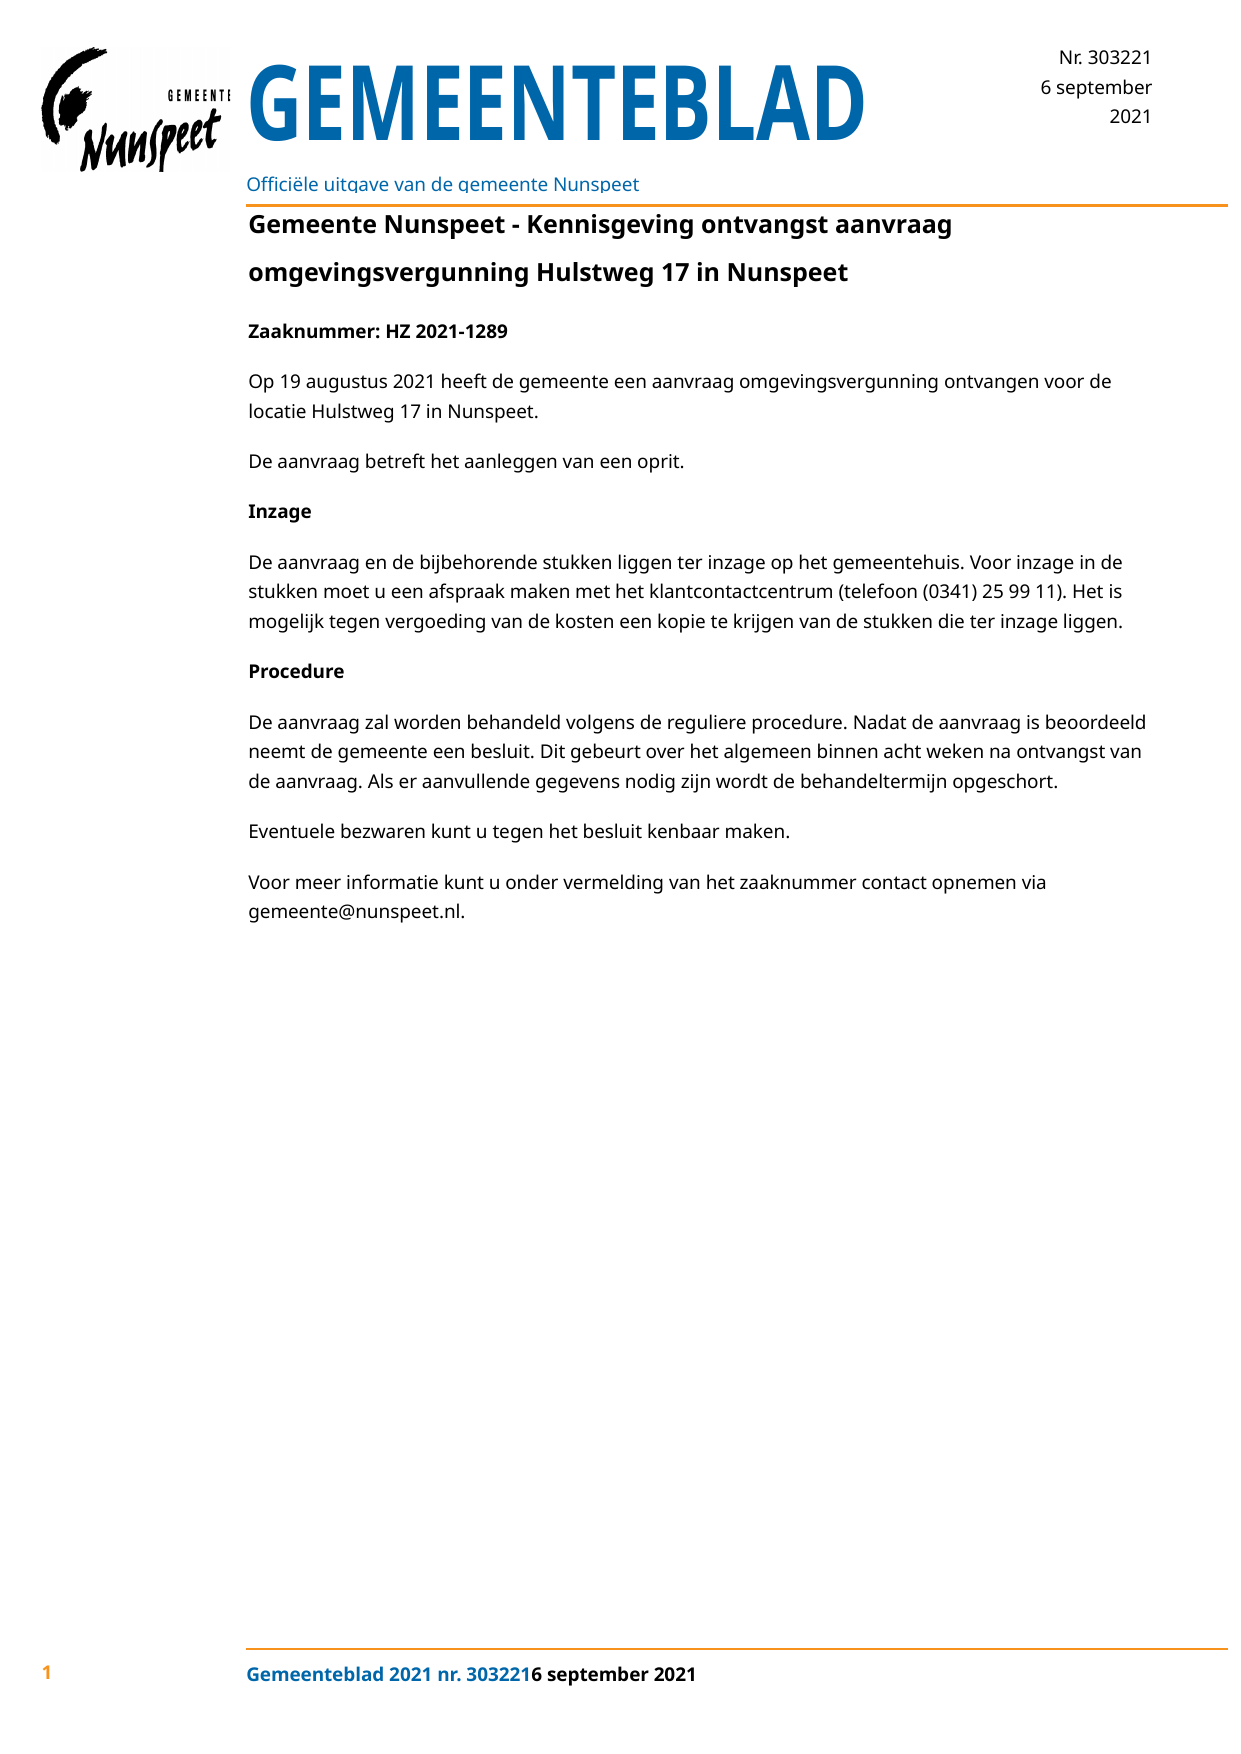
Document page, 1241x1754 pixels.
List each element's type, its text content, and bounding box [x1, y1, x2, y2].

text Inzage [248, 499, 1152, 524]
text De aanvraag zal worden behandeld volgens de reguliere procedure. Nadat de aanvraag is beoordeeld neemt de gemeente een besluit. Dit gebeurt over het algemeen binnen acht weken na ontvangst van de aanvraag. Als er aanvullende gegevens nodig zijn wordt de behandeltermijn opgeschort. [248, 709, 1152, 794]
text Zaaknummer: HZ 2021-1289 [248, 318, 1152, 344]
text Eventuele bezwaren kunt u tegen het besluit kenbaar maken. [248, 819, 1152, 844]
text De aanvraag en de bijbehorende stukken liggen ter inzage op het gemeentehuis. Voor inzage in de stukken moet u een afspraak maken met het klantcontactcentrum (telefoon (0341) 25 99 11). Het is mogelijk tegen vergoeding van de kosten een kopie te krijgen van de stukken die ter inzage liggen. [248, 549, 1152, 634]
text Op 19 augustus 2021 heeft de gemeente een aanvraag omgevingsvergunning ontvangen voor de locatie Hulstweg 17 in Nunspeet. [248, 368, 1152, 424]
text Gemeente Nunspeet - Kennisgeving ontvangst aanvraag omgevingsvergunning Hulstweg 17 in Nunspeet [248, 207, 1152, 288]
picture [41, 47, 231, 172]
text De aanvraag betreft het aanleggen van een oprit. [248, 448, 1152, 474]
text Voor meer informatie kunt u onder vermelding van het zaaknummer contact opnemen via gemeente@nunspeet.nl. [248, 869, 1152, 924]
text Procedure [248, 659, 1152, 684]
